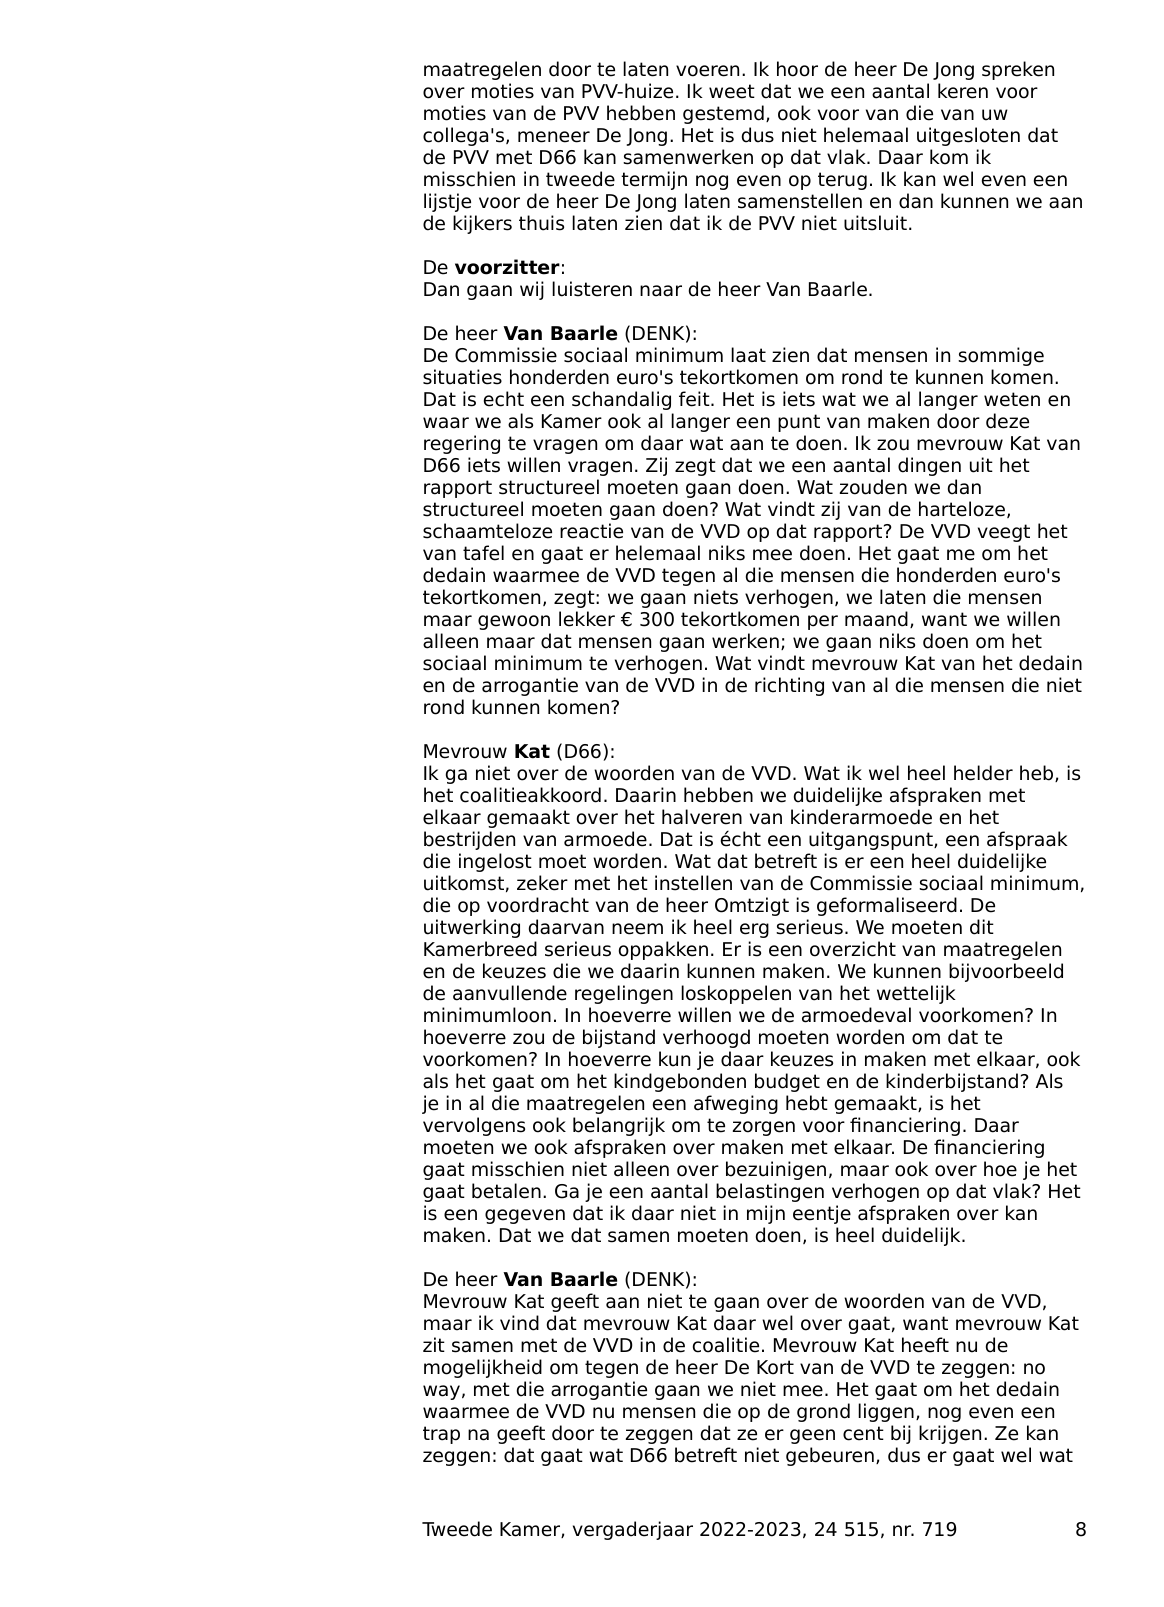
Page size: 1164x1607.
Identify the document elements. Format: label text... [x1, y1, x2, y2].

text De voorzitter: [422, 257, 1087, 279]
text De Commissie sociaal minimum laat zien dat mensen in sommige situaties honderden euro's tekortkomen om rond te kunnen komen. Dat is echt een schandalig feit. Het is iets wat we al langer weten en waar we als Kamer ook al langer een punt van maken door deze regering te vragen om daar wat aan te doen. Ik zou mevrouw Kat van D66 iets willen vragen. Zij zegt dat we een aantal dingen uit het rapport structureel moeten gaan doen. Wat zouden we dan structureel moeten gaan doen? Wat vindt zij van de harteloze, schaamteloze reactie van de VVD op dat rapport? De VVD veegt het van tafel en gaat er helemaal niks mee doen. Het gaat me om het dedain waarmee de VVD tegen al die mensen die honderden euro's tekortkomen, zegt: we gaan niets verhogen, we laten die mensen maar gewoon lekker € 300 tekortkomen per maand, want we willen alleen maar dat mensen gaan werken; we gaan niks doen om het sociaal minimum te verhogen. Wat vindt mevrouw Kat van het dedain en de arrogantie van de VVD in de richting van al die mensen die niet rond kunnen komen? [422, 345, 1087, 719]
text De heer Van Baarle (DENK): [422, 1269, 1087, 1291]
text Ik ga niet over de woorden van de VVD. Wat ik wel heel helder heb, is het coalitieakkoord. Daarin hebben we duidelijke afspraken met elkaar gemaakt over het halveren van kinderarmoede en het bestrijden van armoede. Dat is écht een uitgangspunt, een afspraak die ingelost moet worden. Wat dat betreft is er een heel duidelijke uitkomst, zeker met het instellen van de Commissie sociaal minimum, die op voordracht van de heer Omtzigt is geformaliseerd. De uitwerking daarvan neem ik heel erg serieus. We moeten dit Kamerbreed serieus oppakken. Er is een overzicht van maatregelen en de keuzes die we daarin kunnen maken. We kunnen bijvoorbeeld de aanvullende regelingen loskoppelen van het wettelijk minimumloon. In hoeverre willen we de armoedeval voorkomen? In hoeverre zou de bijstand verhoogd moeten worden om dat te voorkomen? In hoeverre kun je daar keuzes in maken met elkaar, ook als het gaat om het kindgebonden budget en de kinderbijstand? Als je in al die maatregelen een afweging hebt gemaakt, is het vervolgens ook belangrijk om te zorgen voor financiering. Daar moeten we ook afspraken over maken met elkaar. De financiering gaat misschien niet alleen over bezuinigen, maar ook over hoe je het gaat betalen. Ga je een aantal belastingen verhogen op dat vlak? Het is een gegeven dat ik daar niet in mijn eentje afspraken over kan maken. Dat we dat samen moeten doen, is heel duidelijk. [422, 763, 1087, 1247]
text Mevrouw Kat geeft aan niet te gaan over de woorden van de VVD, maar ik vind dat mevrouw Kat daar wel over gaat, want mevrouw Kat zit samen met de VVD in de coalitie. Mevrouw Kat heeft nu de mogelijkheid om tegen de heer De Kort van de VVD te zeggen: no way, met die arrogantie gaan we niet mee. Het gaat om het dedain waarmee de VVD nu mensen die op de grond liggen, nog even een trap na geeft door te zeggen dat ze er geen cent bij krijgen. Ze kan zeggen: dat gaat wat D66 betreft niet gebeuren, dus er gaat wel wat [422, 1291, 1087, 1467]
text Dan gaan wij luisteren naar de heer Van Baarle. [422, 279, 1087, 301]
text De heer Van Baarle (DENK): [422, 323, 1087, 345]
text Mevrouw Kat (D66): [422, 741, 1087, 763]
text maatregelen door te laten voeren. Ik hoor de heer De Jong spreken over moties van PVV-huize. Ik weet dat we een aantal keren voor moties van de PVV hebben gestemd, ook voor van die van uw collega's, meneer De Jong. Het is dus niet helemaal uitgesloten dat de PVV met D66 kan samenwerken op dat vlak. Daar kom ik misschien in tweede termijn nog even op terug. Ik kan wel even een lijstje voor de heer De Jong laten samenstellen en dan kunnen we aan de kijkers thuis laten zien dat ik de PVV niet uitsluit. [422, 59, 1087, 235]
